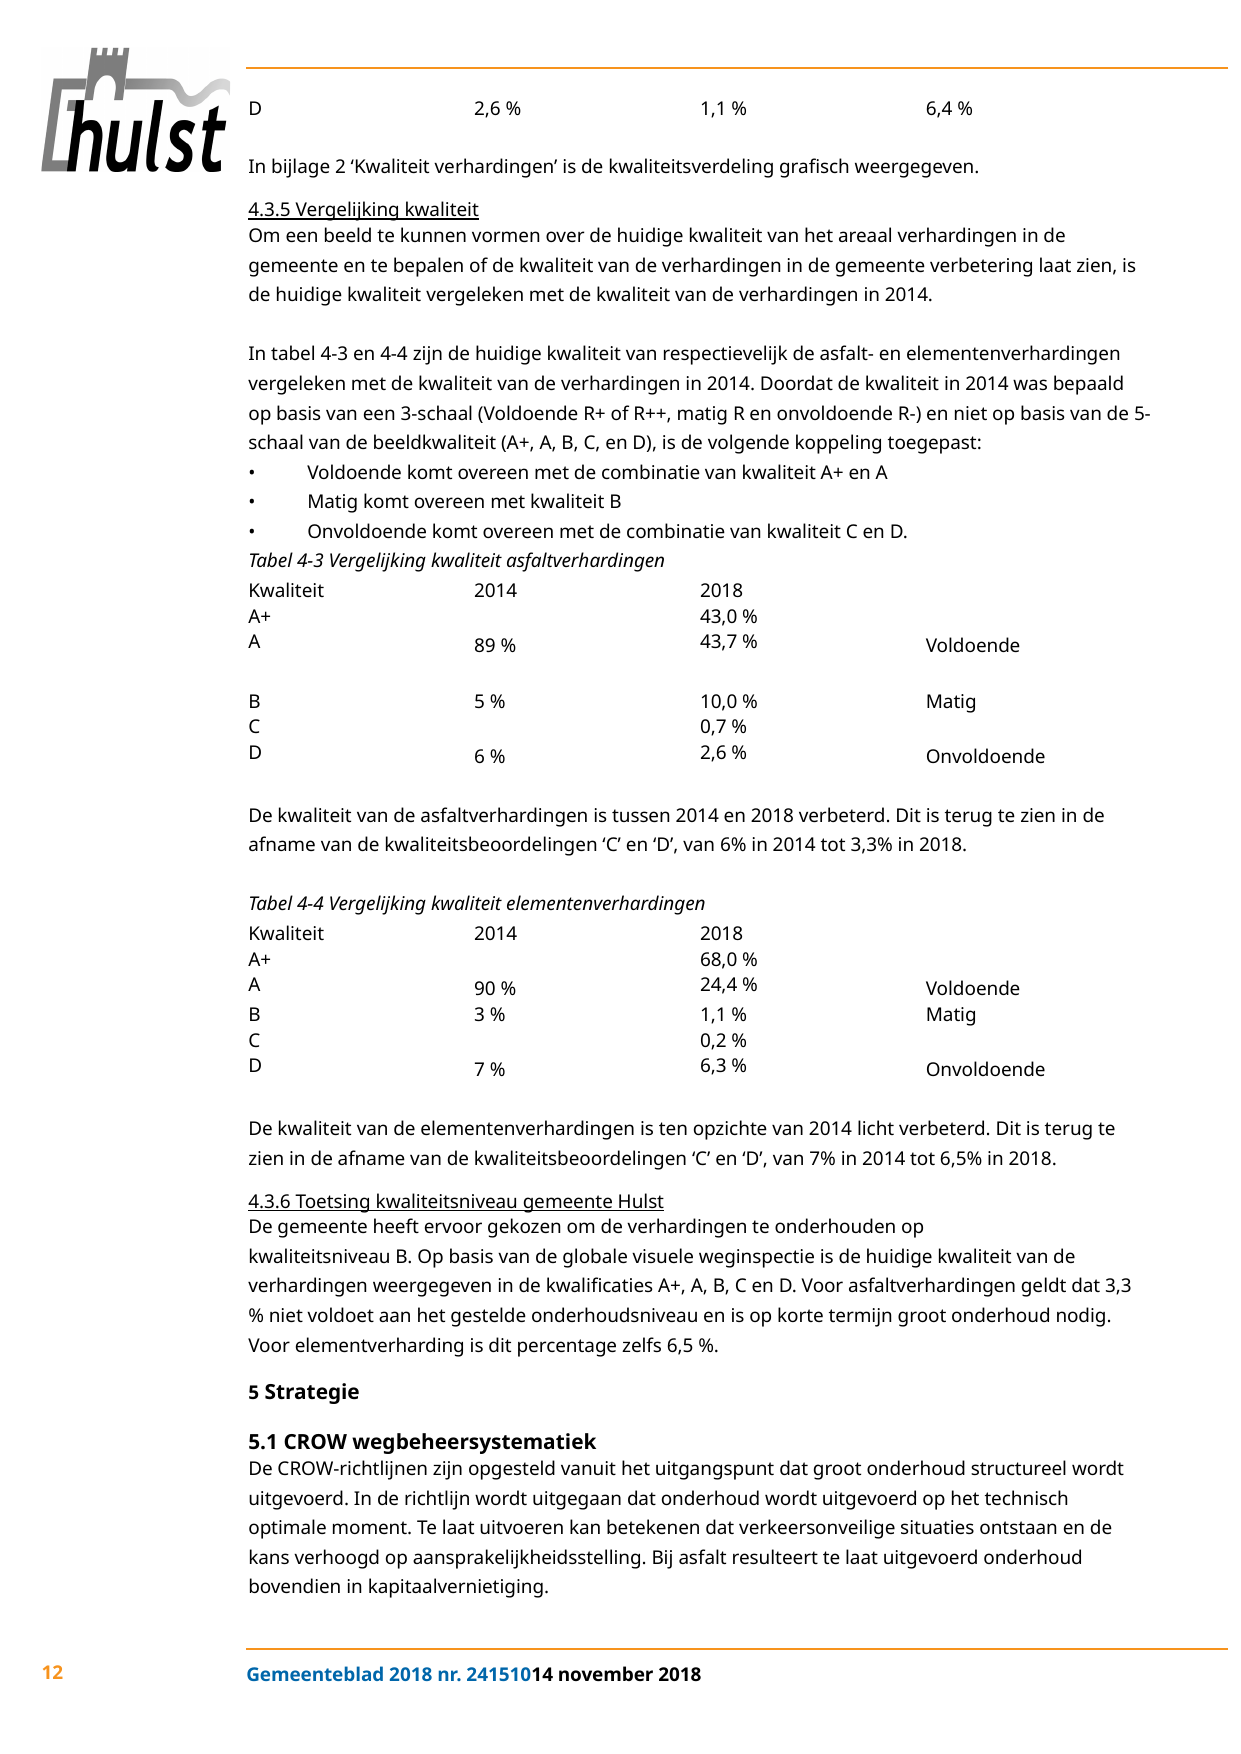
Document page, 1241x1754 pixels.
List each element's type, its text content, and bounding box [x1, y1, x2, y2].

table_cell 10,0 % [700, 688, 926, 714]
table_cell B [248, 1001, 474, 1027]
table_cell C [248, 1027, 474, 1053]
text 4.3.5 Vergelijking kwaliteit [248, 196, 1152, 222]
table_cell D [248, 95, 474, 121]
table_cell A [248, 629, 474, 688]
table_cell Onvoldoende [926, 1027, 1152, 1082]
text kwaliteitsniveau B. Op basis van de globale visuele weginspectie is de huidige kwaliteit van de verhardingen weergegeven in de kwalificaties A+, A, B, C en D. Voor asfaltverhardingen geldt dat 3,3 % niet voldoet aan het gestelde onderhoudsniveau en is op korte termijn groot onderhoud nodig. Voor elementverharding is dit percentage zelfs 6,5 %. [248, 1243, 1152, 1358]
text De gemeente heeft ervoor gekozen om de verhardingen te onderhouden op [248, 1213, 1152, 1239]
table_cell 6,4 % [926, 95, 1152, 121]
text De CROW-richtlijnen zijn opgesteld vanuit het uitgangspunt dat groot onderhoud structureel wordt uitgevoerd. In de richtlijn wordt uitgegaan dat onderhoud wordt uitgevoerd op het technisch optimale moment. Te laat uitvoeren kan betekenen dat verkeersonveilige situaties ontstaan en de kans verhoogd op aansprakelijkheidsstelling. Bij asfalt resulteert te laat uitgevoerd onderhoud bovendien in kapitaalvernietiging. [248, 1455, 1152, 1599]
table_cell A [248, 972, 474, 1001]
table_header 2018 [700, 577, 926, 603]
table_header [926, 577, 1152, 603]
text In bijlage 2 ‘Kwaliteit verhardingen’ is de kwaliteitsverdeling grafisch weergegeven. [248, 153, 1152, 179]
table_cell A+ [248, 603, 474, 629]
table_cell Matig [926, 1001, 1152, 1027]
table_cell Onvoldoende [926, 714, 1152, 798]
table_cell C [248, 714, 474, 739]
text De kwaliteit van de elementenverhardingen is ten opzichte van 2014 licht verbeterd. Dit is terug te zien in de afname van de kwaliteitsbeoordelingen ‘C’ en ‘D’, van 7% in 2014 tot 6,5% in 2018. [248, 1115, 1152, 1170]
text De kwaliteit van de asfaltverhardingen is tussen 2014 en 2018 verbeterd. Dit is terug te zien in de afname van de kwaliteitsbeoordelingen ‘C’ en ‘D’, van 6% in 2014 tot 3,3% in 2018. [248, 802, 1152, 857]
table_cell 43,0 % [700, 603, 926, 629]
table_header [926, 920, 1152, 946]
table_cell 2,6 % [700, 739, 926, 798]
text 5 Strategie [248, 1377, 1152, 1406]
table_cell 68,0 % [700, 946, 926, 972]
table_header 2014 [474, 577, 700, 603]
list Onvoldoende komt overeen met de combinatie van kwaliteit C en D. [248, 518, 1152, 544]
table_cell A+ [248, 946, 474, 972]
text Om een beeld te kunnen vormen over de huidige kwaliteit van het areaal verhardingen in de gemeente en te bepalen of de kwaliteit van de verhardingen in de gemeente verbetering laat zien, is de huidige kwaliteit vergeleken met de kwaliteit van de verhardingen in 2014. [248, 222, 1152, 307]
text Tabel 4-3 Vergelijking kwaliteit asfaltverhardingen [248, 548, 1152, 573]
table_cell 1,1 % [700, 95, 926, 121]
table_cell 0,7 % [700, 714, 926, 739]
table_cell D [248, 739, 474, 798]
table_cell 89 % [474, 603, 700, 688]
table_header 2018 [700, 920, 926, 946]
table_header Kwaliteit [248, 577, 474, 603]
table_cell Voldoende [926, 603, 1152, 688]
table_cell 3 % [474, 1001, 700, 1027]
text 4.3.6 Toetsing kwaliteitsniveau gemeente Hulst [248, 1188, 1152, 1213]
table_header Kwaliteit [248, 920, 474, 946]
table_cell 0,2 % [700, 1027, 926, 1053]
picture [41, 47, 231, 172]
table_cell 1,1 % [700, 1001, 926, 1027]
list Voldoende komt overeen met de combinatie van kwaliteit A+ en A [248, 459, 1152, 484]
list Matig komt overeen met kwaliteit B [248, 488, 1152, 514]
table_cell 90 % [474, 946, 700, 1001]
table_cell 6 % [474, 714, 700, 798]
table_cell D [248, 1053, 474, 1082]
table_cell 6,3 % [700, 1053, 926, 1082]
table_header 2014 [474, 920, 700, 946]
text Tabel 4-4 Vergelijking kwaliteit elementenverhardingen [248, 891, 1152, 916]
text In tabel 4-3 en 4-4 zijn de huidige kwaliteit van respectievelijk de asfalt- en elementenverhardingen vergeleken met de kwaliteit van de verhardingen in 2014. Doordat de kwaliteit in 2014 was bepaald op basis van een 3-schaal (Voldoende R+ of R++, matig R en onvoldoende R-) en niet op basis van de 5-schaal van de beeldkwaliteit (A+, A, B, C, en D), is de volgende koppeling toegepast: [248, 341, 1152, 455]
table_cell 7 % [474, 1027, 700, 1082]
text 5.1 CROW wegbeheersystematiek [248, 1427, 1152, 1455]
table_cell 5 % [474, 688, 700, 714]
table_cell B [248, 688, 474, 714]
table_cell 43,7 % [700, 629, 926, 688]
table_cell 2,6 % [474, 95, 700, 121]
table_cell Voldoende [926, 946, 1152, 1001]
table_cell 24,4 % [700, 972, 926, 1001]
table_cell Matig [926, 688, 1152, 714]
